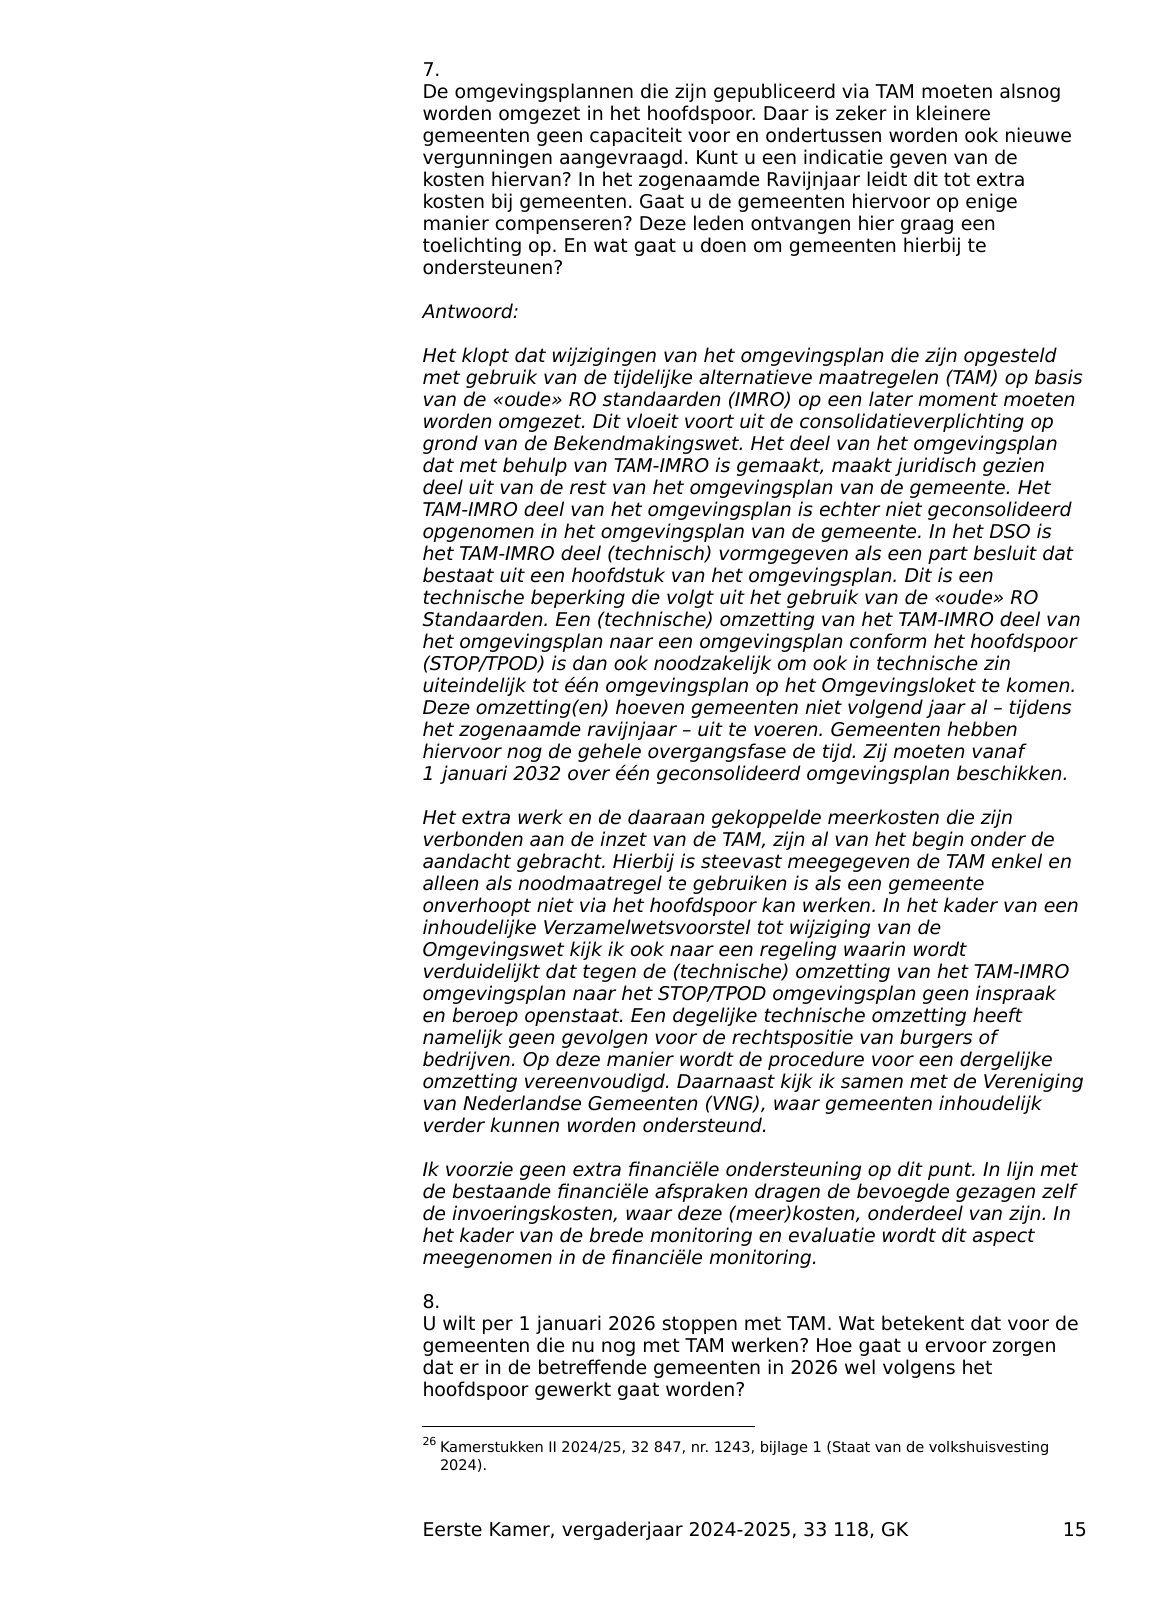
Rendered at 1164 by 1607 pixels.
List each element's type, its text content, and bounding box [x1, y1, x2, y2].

text U wilt per 1 januari 2026 stoppen met TAM. Wat betekent dat voor de gemeenten die nu nog met TAM werken? Hoe gaat u ervoor zorgen dat er in de betreffende gemeenten in 2026 wel volgens het hoofdspoor gewerkt gaat worden? [422, 1313, 1087, 1401]
text Kamerstukken II 2024/25, 32 847, nr. 1243, bijlage 1 (Staat van de volkshuisvesting 2024). [422, 1435, 1087, 1474]
subtitle Antwoord: [422, 301, 1087, 323]
text De omgevingsplannen die zijn gepubliceerd via TAM moeten alsnog worden omgezet in het hoofdspoor. Daar is zeker in kleinere gemeenten geen capaciteit voor en ondertussen worden ook nieuwe vergunningen aangevraagd. Kunt u een indicatie geven van de kosten hiervan? In het zogenaamde Ravijnjaar leidt dit tot extra kosten bij gemeenten. Gaat u de gemeenten hiervoor op enige manier compenseren? Deze leden ontvangen hier graag een toelichting op. En wat gaat u doen om gemeenten hierbij te ondersteunen? [422, 81, 1087, 279]
text 7. [422, 59, 1087, 81]
text Het klopt dat wijzigingen van het omgevingsplan die zijn opgesteld met gebruik van de tijdelijke alternatieve maatregelen (TAM) op basis van de «oude» RO standaarden (IMRO) op een later moment moeten worden omgezet. Dit vloeit voort uit de consolidatieverplichting op grond van de Bekendmakingswet. Het deel van het omgevingsplan dat met behulp van TAM-IMRO is gemaakt, maakt juridisch gezien deel uit van de rest van het omgevingsplan van de gemeente. Het TAM-IMRO deel van het omgevingsplan is echter niet geconsolideerd opgenomen in het omgevingsplan van de gemeente. In het DSO is het TAM-IMRO deel (technisch) vormgegeven als een part besluit dat bestaat uit een hoofdstuk van het omgevingsplan. Dit is een technische beperking die volgt uit het gebruik van de «oude» RO Standaarden. Een (technische) omzetting van het TAM-IMRO deel van het omgevingsplan naar een omgevingsplan conform het hoofdspoor (STOP/TPOD) is dan ook noodzakelijk om ook in technische zin uiteindelijk tot één omgevingsplan op het Omgevingsloket te komen. Deze omzetting(en) hoeven gemeenten niet volgend jaar al – tijdens het zogenaamde ravijnjaar – uit te voeren. Gemeenten hebben hiervoor nog de gehele overgangsfase de tijd. Zij moeten vanaf 1 januari 2032 over één geconsolideerd omgevingsplan beschikken. [422, 345, 1087, 785]
text Het extra werk en de daaraan gekoppelde meerkosten die zijn verbonden aan de inzet van de TAM, zijn al van het begin onder de aandacht gebracht. Hierbij is steevast meegegeven de TAM enkel en alleen als noodmaatregel te gebruiken is als een gemeente onverhoopt niet via het hoofdspoor kan werken. In het kader van een inhoudelijke Verzamelwetsvoorstel tot wijziging van de Omgevingswet kijk ik ook naar een regeling waarin wordt verduidelijkt dat tegen de (technische) omzetting van het TAM-IMRO omgevingsplan naar het STOP/TPOD omgevingsplan geen inspraak en beroep openstaat. Een degelijke technische omzetting heeft namelijk geen gevolgen voor de rechtspositie van burgers of bedrijven. Op deze manier wordt de procedure voor een dergelijke omzetting vereenvoudigd. Daarnaast kijk ik samen met de Vereniging van Nederlandse Gemeenten (VNG), waar gemeenten inhoudelijk verder kunnen worden ondersteund. [422, 807, 1087, 1137]
text Ik voorzie geen extra financiële ondersteuning op dit punt. In lijn met de bestaande financiële afspraken dragen de bevoegde gezagen zelf de invoeringskosten, waar deze (meer)kosten, onderdeel van zijn. In het kader van de brede monitoring en evaluatie wordt dit aspect meegenomen in de financiële monitoring. [422, 1159, 1087, 1269]
text 8. [422, 1291, 1087, 1313]
